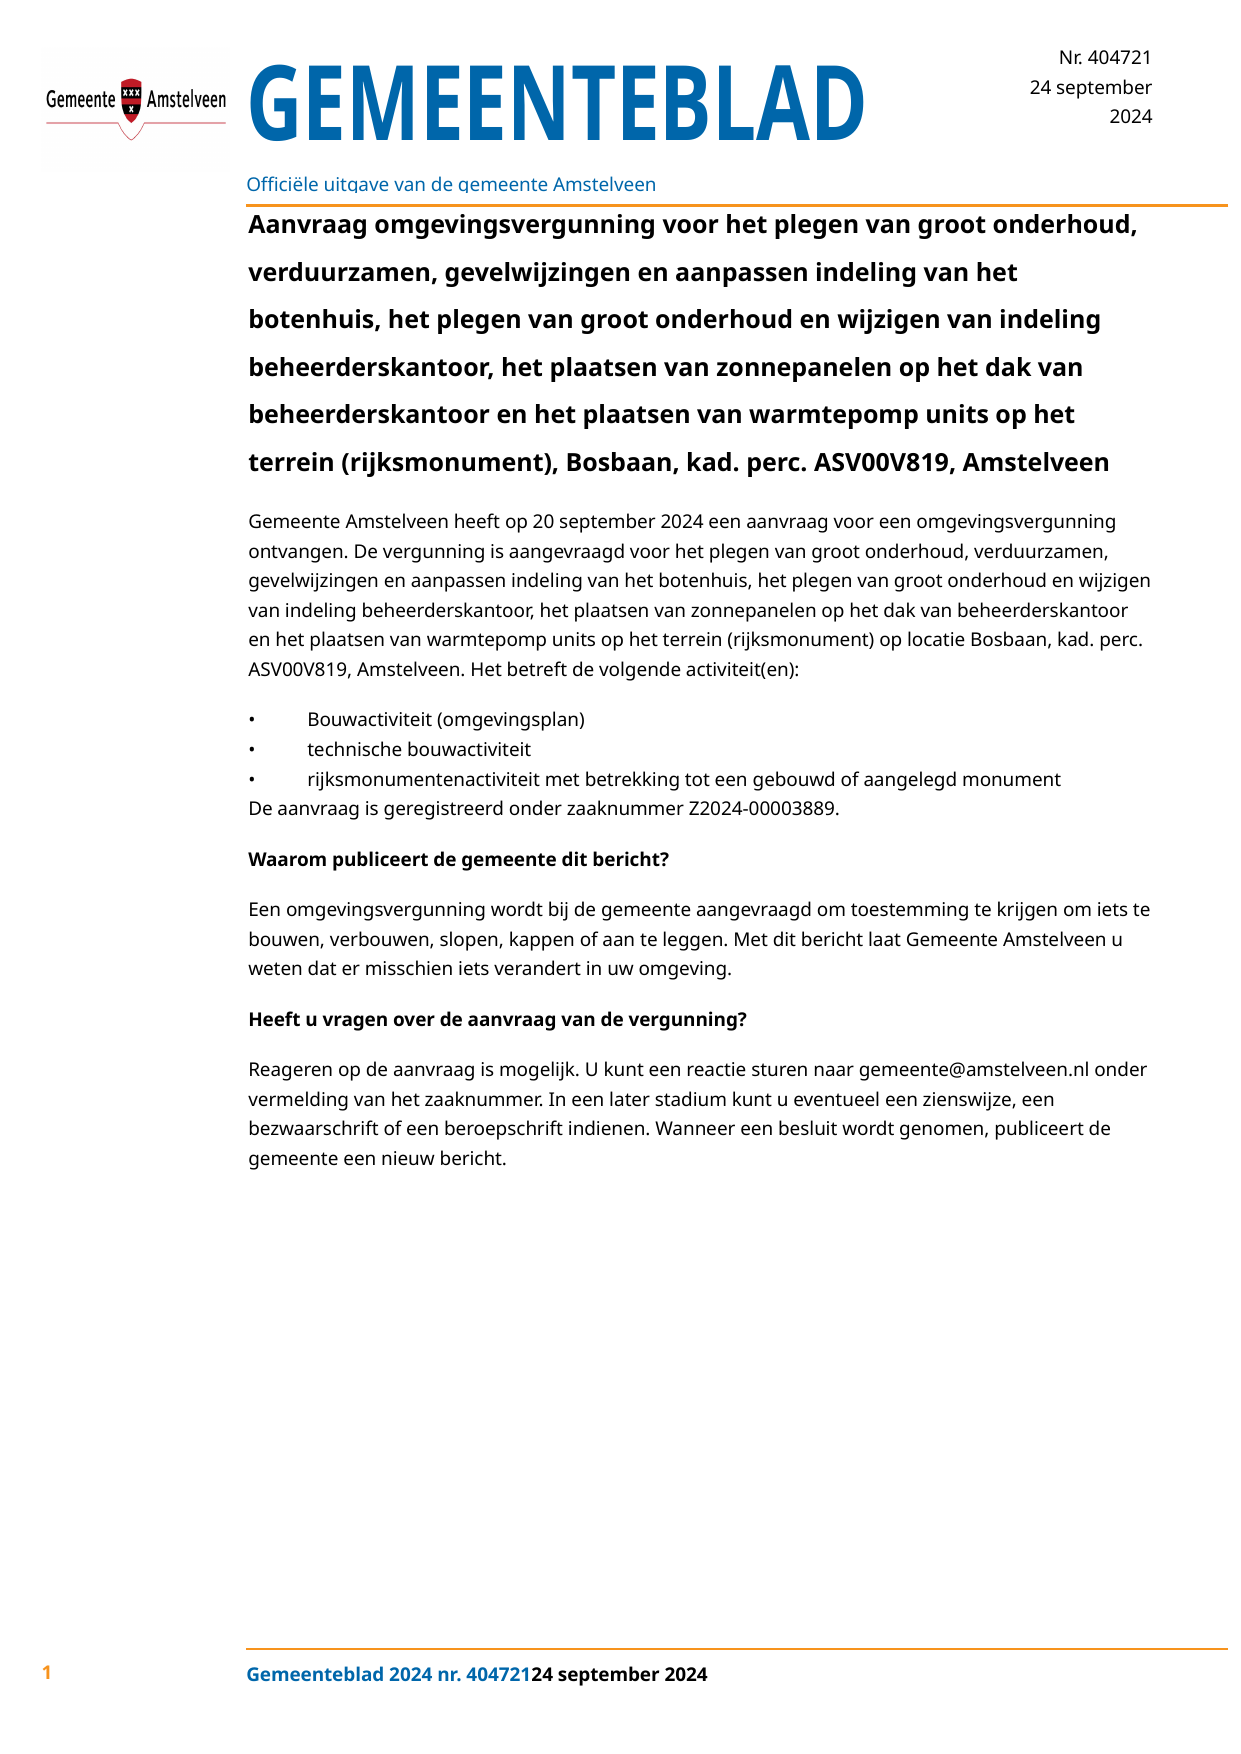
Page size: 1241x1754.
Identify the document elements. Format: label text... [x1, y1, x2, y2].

list rijksmonumentenactiviteit met betrekking tot een gebouwd of aangelegd monument [248, 766, 1152, 792]
list technische bouwactiviteit [248, 736, 1152, 762]
list Bouwactiviteit (omgevingsplan) [248, 707, 1152, 732]
text Gemeente Amstelveen heeft op 20 september 2024 een aanvraag voor een omgevingsvergunning ontvangen. De vergunning is aangevraagd voor het plegen van groot onderhoud, verduurzamen, gevelwijzingen en aanpassen indeling van het botenhuis, het plegen van groot onderhoud en wijzigen van indeling beheerderskantoor, het plaatsen van zonnepanelen op het dak van beheerderskantoor en het plaatsen van warmtepomp units op het terrein (rijksmonument) op locatie Bosbaan, kad. perc. ASV00V819, Amstelveen. Het betreft de volgende activiteit(en): [248, 508, 1152, 682]
text De aanvraag is geregistreerd onder zaaknummer Z2024-00003889. [248, 795, 1152, 821]
picture [41, 47, 231, 172]
text Heeft u vragen over de aanvraag van de vergunning? [248, 1006, 1152, 1032]
text Een omgevingsvergunning wordt bij de gemeente aangevraagd om toestemming te krijgen om iets te bouwen, verbouwen, slopen, kappen of aan te leggen. Met dit bericht laat Gemeente Amstelveen u weten dat er misschien iets verandert in uw omgeving. [248, 896, 1152, 981]
text Aanvraag omgevingsvergunning voor het plegen van groot onderhoud, verduurzamen, gevelwijzingen en aanpassen indeling van het botenhuis, het plegen van groot onderhoud en wijzigen van indeling beheerderskantoor, het plaatsen van zonnepanelen op het dak van beheerderskantoor en het plaatsen van warmtepomp units op het terrein (rijksmonument), Bosbaan, kad. perc. ASV00V819, Amstelveen [248, 207, 1152, 479]
text Waarom publiceert de gemeente dit bericht? [248, 846, 1152, 872]
text Reageren op de aanvraag is mogelijk. U kunt een reactie sturen naar gemeente@amstelveen.nl onder vermelding van het zaaknummer. In een later stadium kunt u eventueel een zienswijze, een bezwaarschrift of een beroepschrift indienen. Wanneer een besluit wordt genomen, publiceert de gemeente een nieuw bericht. [248, 1056, 1152, 1171]
